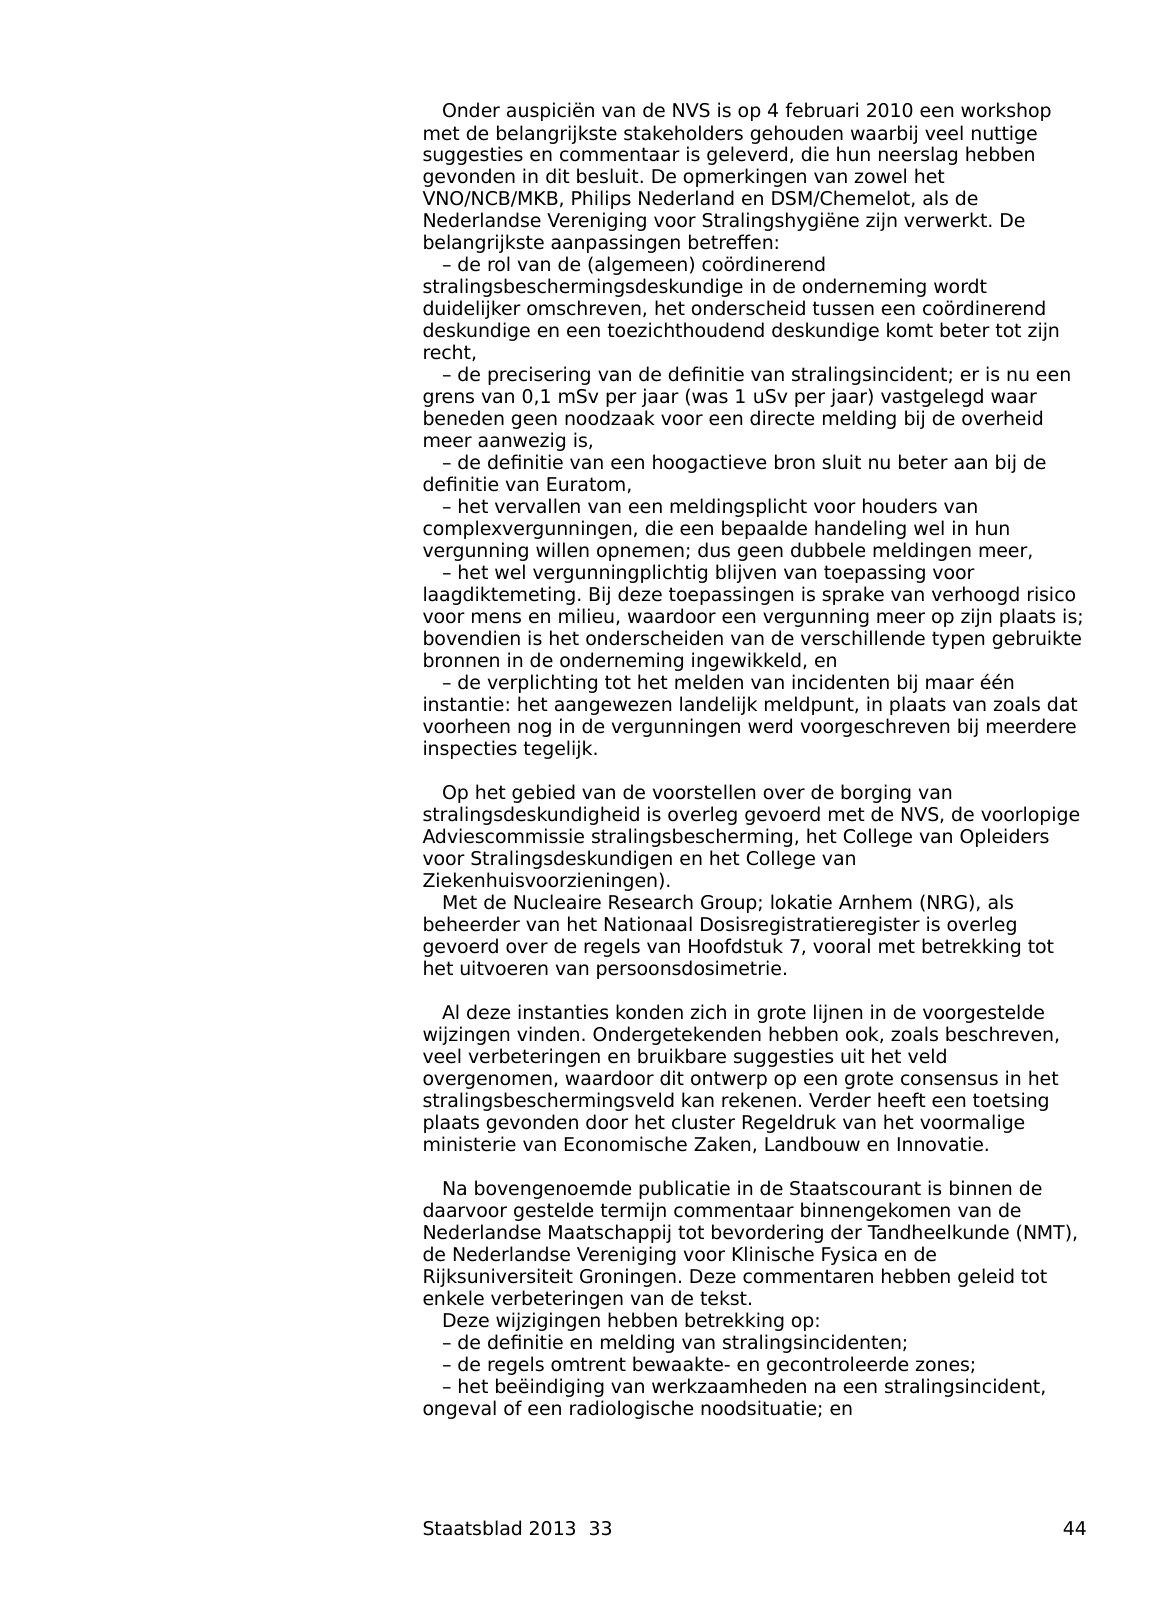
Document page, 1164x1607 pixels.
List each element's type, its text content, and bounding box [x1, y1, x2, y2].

text Met de Nucleaire Research Group; lokatie Arnhem (NRG), als beheerder van het Nationaal Dosisregistratieregister is overleg gevoerd over de regels van Hoofdstuk 7, vooral met betrekking tot het uitvoeren van persoonsdosimetrie. [422, 892, 1087, 980]
text Deze wijzigingen hebben betrekking op: [422, 1310, 1087, 1332]
text Op het gebied van de voorstellen over de borging van stralingsdeskundigheid is overleg gevoerd met de NVS, de voorlopige Adviescommissie stralingsbescherming, het College van Opleiders voor Stralingsdeskundigen en het College van Ziekenhuisvoorzieningen). [422, 782, 1087, 892]
text – de definitie van een hoogactieve bron sluit nu beter aan bij de definitie van Euratom, [422, 452, 1087, 496]
text Na bovengenoemde publicatie in de Staatscourant is binnen de daarvoor gestelde termijn commentaar binnengekomen van de Nederlandse Maatschappij tot bevordering der Tandheelkunde (NMT), de Nederlandse Vereniging voor Klinische Fysica en de Rijksuniversiteit Groningen. Deze commentaren hebben geleid tot enkele verbeteringen van de tekst. [422, 1178, 1087, 1310]
text Onder auspiciën van de NVS is op 4 februari 2010 een workshop met de belangrijkste stakeholders gehouden waarbij veel nuttige suggesties en commentaar is geleverd, die hun neerslag hebben gevonden in dit besluit. De opmerkingen van zowel het VNO/NCB/MKB, Philips Nederland en DSM/Chemelot, als de Nederlandse Vereniging voor Stralingshygiëne zijn verwerkt. De belangrijkste aanpassingen betreffen: [422, 100, 1087, 254]
text – de rol van de (algemeen) coördinerend stralingsbeschermingsdeskundige in de onderneming wordt duidelijker omschreven, het onderscheid tussen een coördinerend deskundige en een toezichthoudend deskundige komt beter tot zijn recht, [422, 254, 1087, 364]
text Al deze instanties konden zich in grote lijnen in de voorgestelde wijzingen vinden. Ondergetekenden hebben ook, zoals beschreven, veel verbeteringen en bruikbare suggesties uit het veld overgenomen, waardoor dit ontwerp op een grote consensus in het stralingsbeschermingsveld kan rekenen. Verder heeft een toetsing plaats gevonden door het cluster Regeldruk van het voormalige ministerie van Economische Zaken, Landbouw en Innovatie. [422, 1002, 1087, 1156]
text – het wel vergunningplichtig blijven van toepassing voor laagdiktemeting. Bij deze toepassingen is sprake van verhoogd risico voor mens en milieu, waardoor een vergunning meer op zijn plaats is; bovendien is het onderscheiden van de verschillende typen gebruikte bronnen in de onderneming ingewikkeld, en [422, 562, 1087, 672]
text – de definitie en melding van stralingsincidenten; [422, 1332, 1087, 1354]
text – de regels omtrent bewaakte- en gecontroleerde zones; [422, 1354, 1087, 1376]
text – de precisering van de definitie van stralingsincident; er is nu een grens van 0,1 mSv per jaar (was 1 uSv per jaar) vastgelegd waar beneden geen noodzaak voor een directe melding bij de overheid meer aanwezig is, [422, 364, 1087, 452]
text – de verplichting tot het melden van incidenten bij maar één instantie: het aangewezen landelijk meldpunt, in plaats van zoals dat voorheen nog in de vergunningen werd voorgeschreven bij meerdere inspecties tegelijk. [422, 672, 1087, 760]
text – het beëindiging van werkzaamheden na een stralingsincident, ongeval of een radiologische noodsituatie; en [422, 1376, 1087, 1420]
text – het vervallen van een meldingsplicht voor houders van complexvergunningen, die een bepaalde handeling wel in hun vergunning willen opnemen; dus geen dubbele meldingen meer, [422, 496, 1087, 562]
